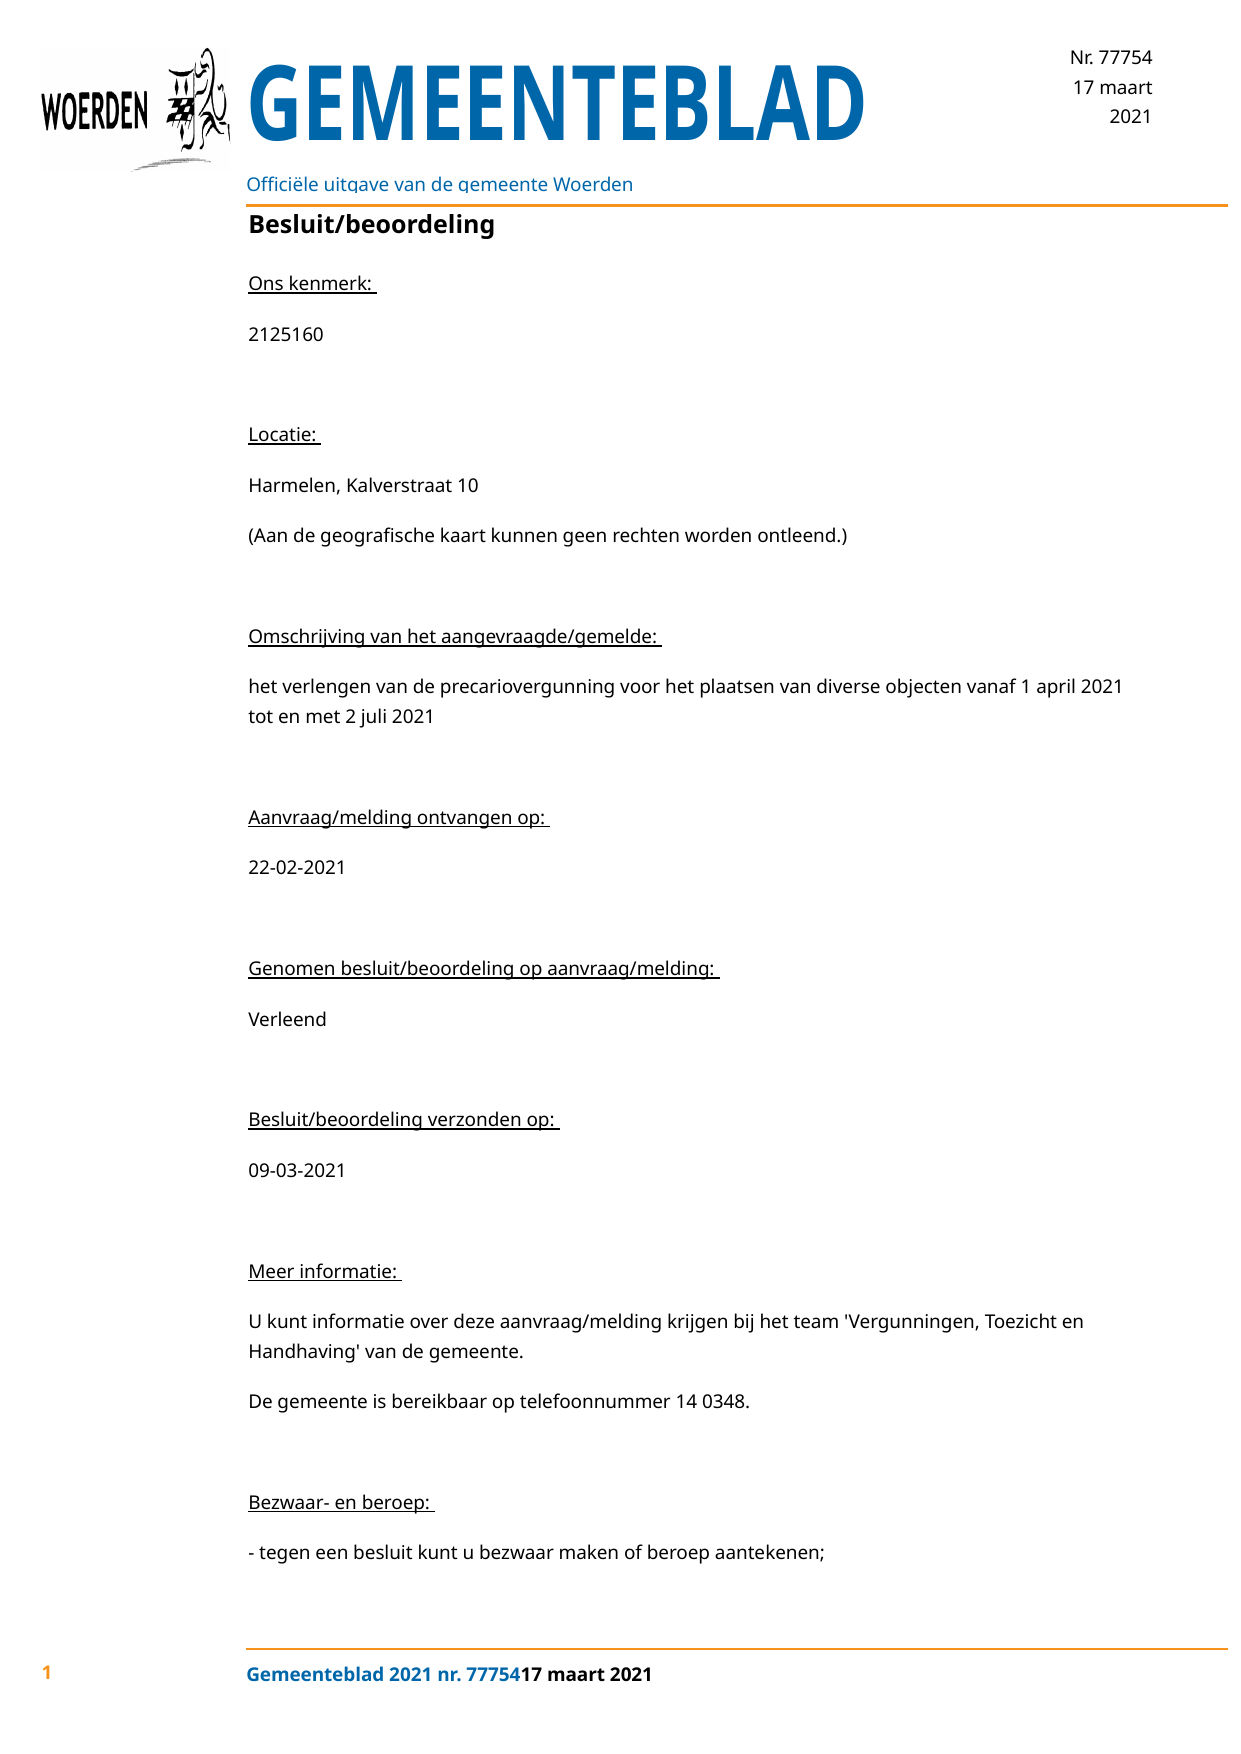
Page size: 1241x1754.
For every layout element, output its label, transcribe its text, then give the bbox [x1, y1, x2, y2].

text Bezwaar- en beroep: [248, 1489, 1152, 1515]
text Besluit/beoordeling verzonden op: [248, 1107, 1152, 1132]
text De gemeente is bereikbaar op telefoonnummer 14 0348. [248, 1388, 1152, 1414]
text Verleend [248, 1006, 1152, 1031]
text Aanvraag/melding ontvangen op: [248, 804, 1152, 830]
text U kunt informatie over deze aanvraag/melding krijgen bij het team 'Vergunningen, Toezicht en Handhaving' van de gemeente. [248, 1308, 1152, 1363]
text (Aan de geografische kaart kunnen geen rechten worden ontleend.) [248, 522, 1152, 548]
text 09-03-2021 [248, 1157, 1152, 1183]
text het verlengen van de precariovergunning voor het plaatsen van diverse objecten vanaf 1 april 2021 tot en met 2 juli 2021 [248, 674, 1152, 729]
text Besluit/beoordeling [248, 207, 1152, 241]
text 2125160 [248, 321, 1152, 346]
text Ons kenmerk: [248, 270, 1152, 296]
text Omschrijving van het aangevraagde/gemelde: [248, 623, 1152, 649]
text - tegen een besluit kunt u bezwaar maken of beroep aantekenen; [248, 1539, 1152, 1565]
text 22-02-2021 [248, 854, 1152, 880]
text Meer informatie: [248, 1258, 1152, 1283]
text Harmelen, Kalverstraat 10 [248, 472, 1152, 498]
text Genomen besluit/beoordeling op aanvraag/melding: [248, 955, 1152, 981]
picture [41, 47, 231, 172]
text Locatie: [248, 422, 1152, 447]
